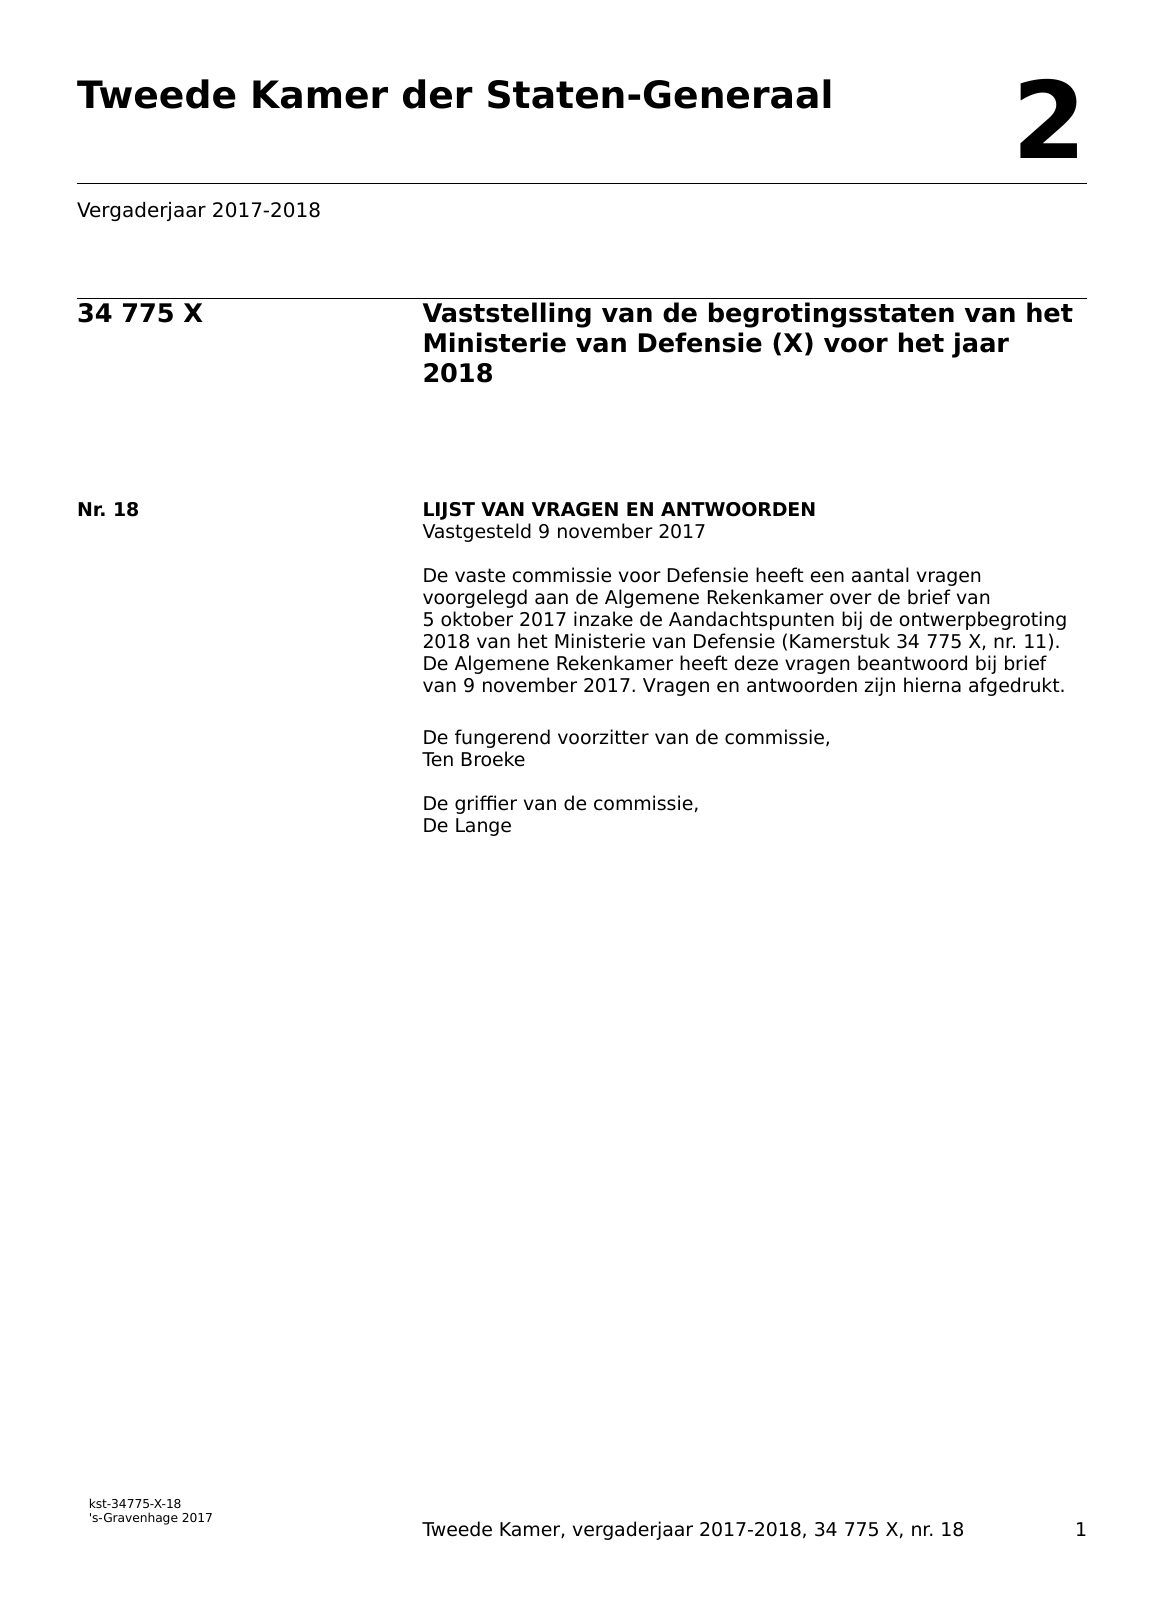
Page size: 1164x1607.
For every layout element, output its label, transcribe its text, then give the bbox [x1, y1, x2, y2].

table_cell Vergaderjaar 2017-2018 [77, 184, 1087, 298]
text De fungerend voorzitter van de commissie, Ten Broeke [422, 727, 1087, 771]
text Vastgesteld 9 november 2017 [422, 521, 1087, 543]
text De vaste commissie voor Defensie heeft een aantal vragen voorgelegd aan de Algemene Rekenkamer over de brief van 5 oktober 2017 inzake de Aandachtspunten bij de ontwerpbegroting 2018 van het Ministerie van Defensie (Kamerstuk 34 775 X, nr. 11). [422, 565, 1087, 653]
subtitle 34 775 X Vaststelling van de begrotingsstaten van het Ministerie van Defensie (X) voor het jaar 2018 [77, 299, 1087, 388]
text De Algemene Rekenkamer heeft deze vragen beantwoord bij brief van 9 november 2017. Vragen en antwoorden zijn hierna afgedrukt. [422, 653, 1087, 697]
table_header Tweede Kamer der Staten-Generaal [77, 59, 886, 183]
subtitle Nr. 18 LIJST VAN VRAGEN EN ANTWOORDEN [77, 499, 1087, 521]
table_header 2 [886, 59, 1087, 183]
text 's-Gravenhage 2017 [88, 1511, 323, 1525]
text De griffier van de commissie, De Lange [422, 793, 1087, 837]
text kst-34775-X-18 [88, 1497, 323, 1511]
